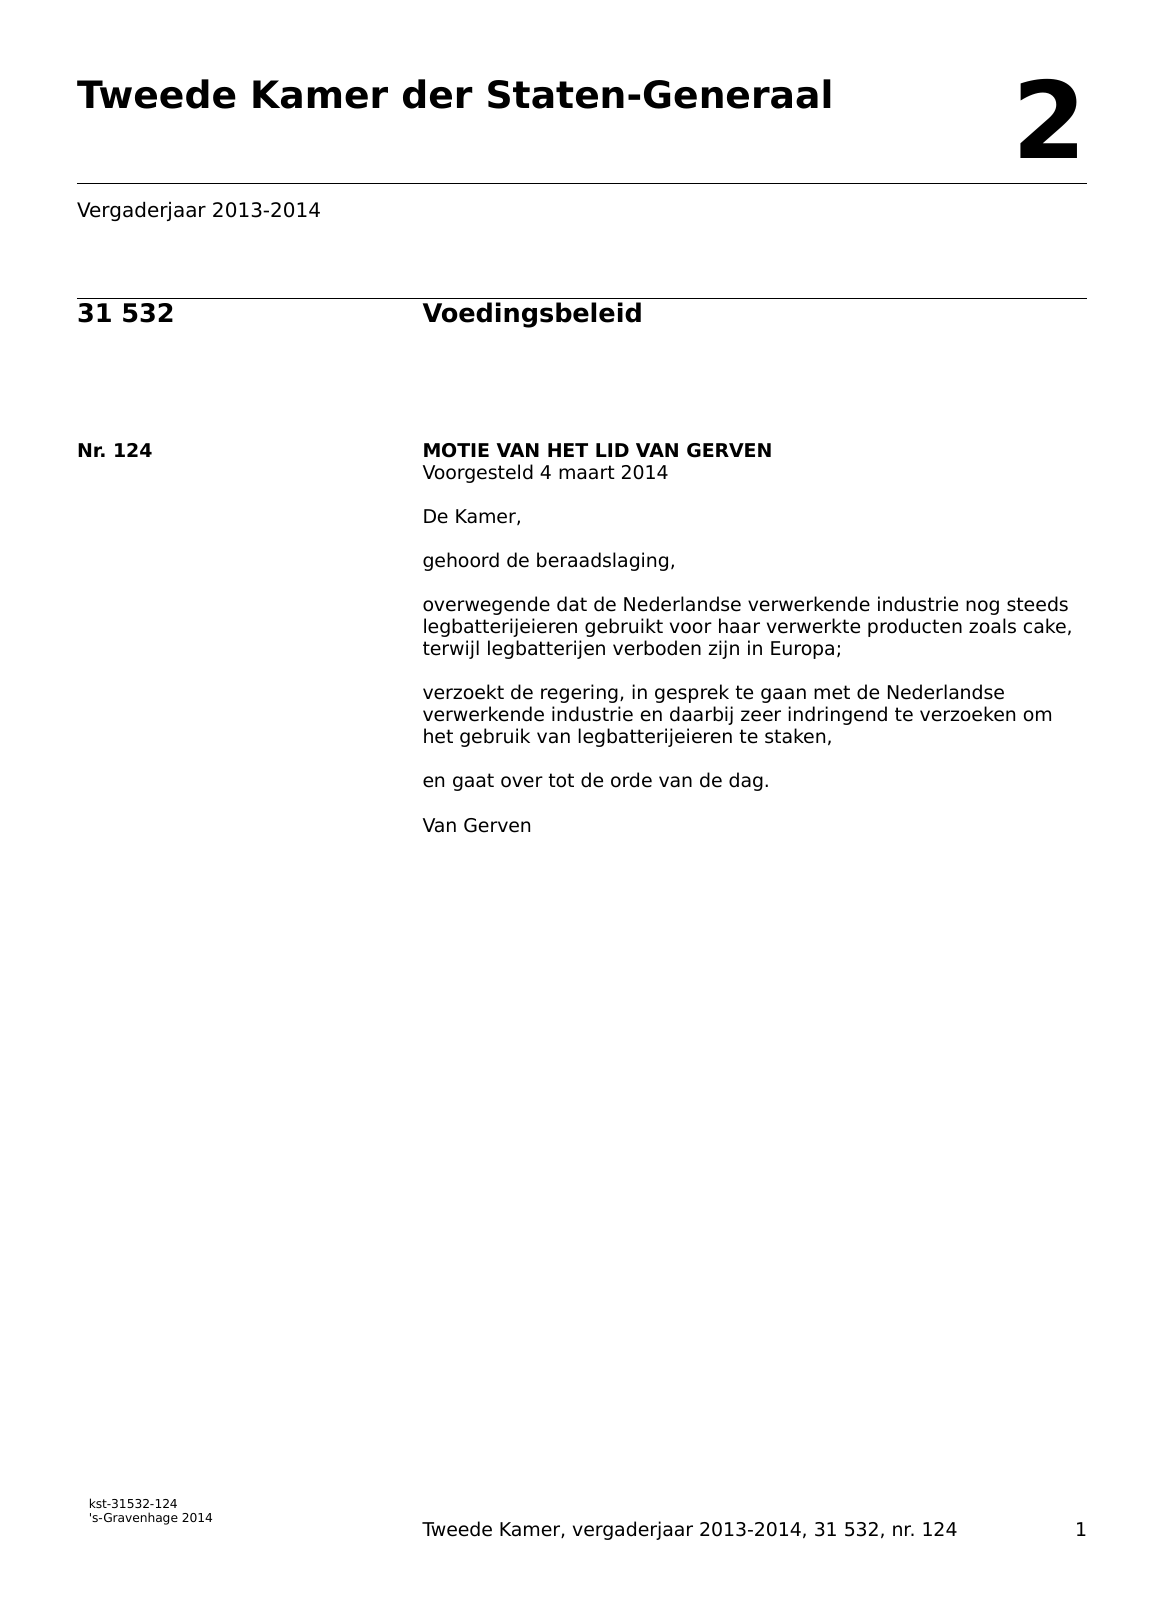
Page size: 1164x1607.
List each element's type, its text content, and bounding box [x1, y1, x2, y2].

table_header 2 [886, 59, 1087, 183]
subtitle Nr. 124 MOTIE VAN HET LID VAN GERVEN [77, 440, 1087, 462]
text kst-31532-124 [88, 1497, 323, 1511]
text Van Gerven [422, 814, 1087, 837]
subtitle 31 532 Voedingsbeleid [77, 299, 1087, 329]
text 's-Gravenhage 2014 [88, 1511, 323, 1525]
text De Kamer, [422, 506, 1087, 528]
text en gaat over tot de orde van de dag. [422, 770, 1087, 792]
text overwegende dat de Nederlandse verwerkende industrie nog steeds legbatterijeieren gebruikt voor haar verwerkte producten zoals cake, terwijl legbatterijen verboden zijn in Europa; [422, 594, 1087, 660]
text verzoekt de regering, in gesprek te gaan met de Nederlandse verwerkende industrie en daarbij zeer indringend te verzoeken om het gebruik van legbatterijeieren te staken, [422, 682, 1087, 748]
table_cell Vergaderjaar 2013-2014 [77, 184, 1087, 298]
text gehoord de beraadslaging, [422, 550, 1087, 572]
table_header Tweede Kamer der Staten-Generaal [77, 59, 886, 183]
text Voorgesteld 4 maart 2014 [422, 462, 1087, 484]
